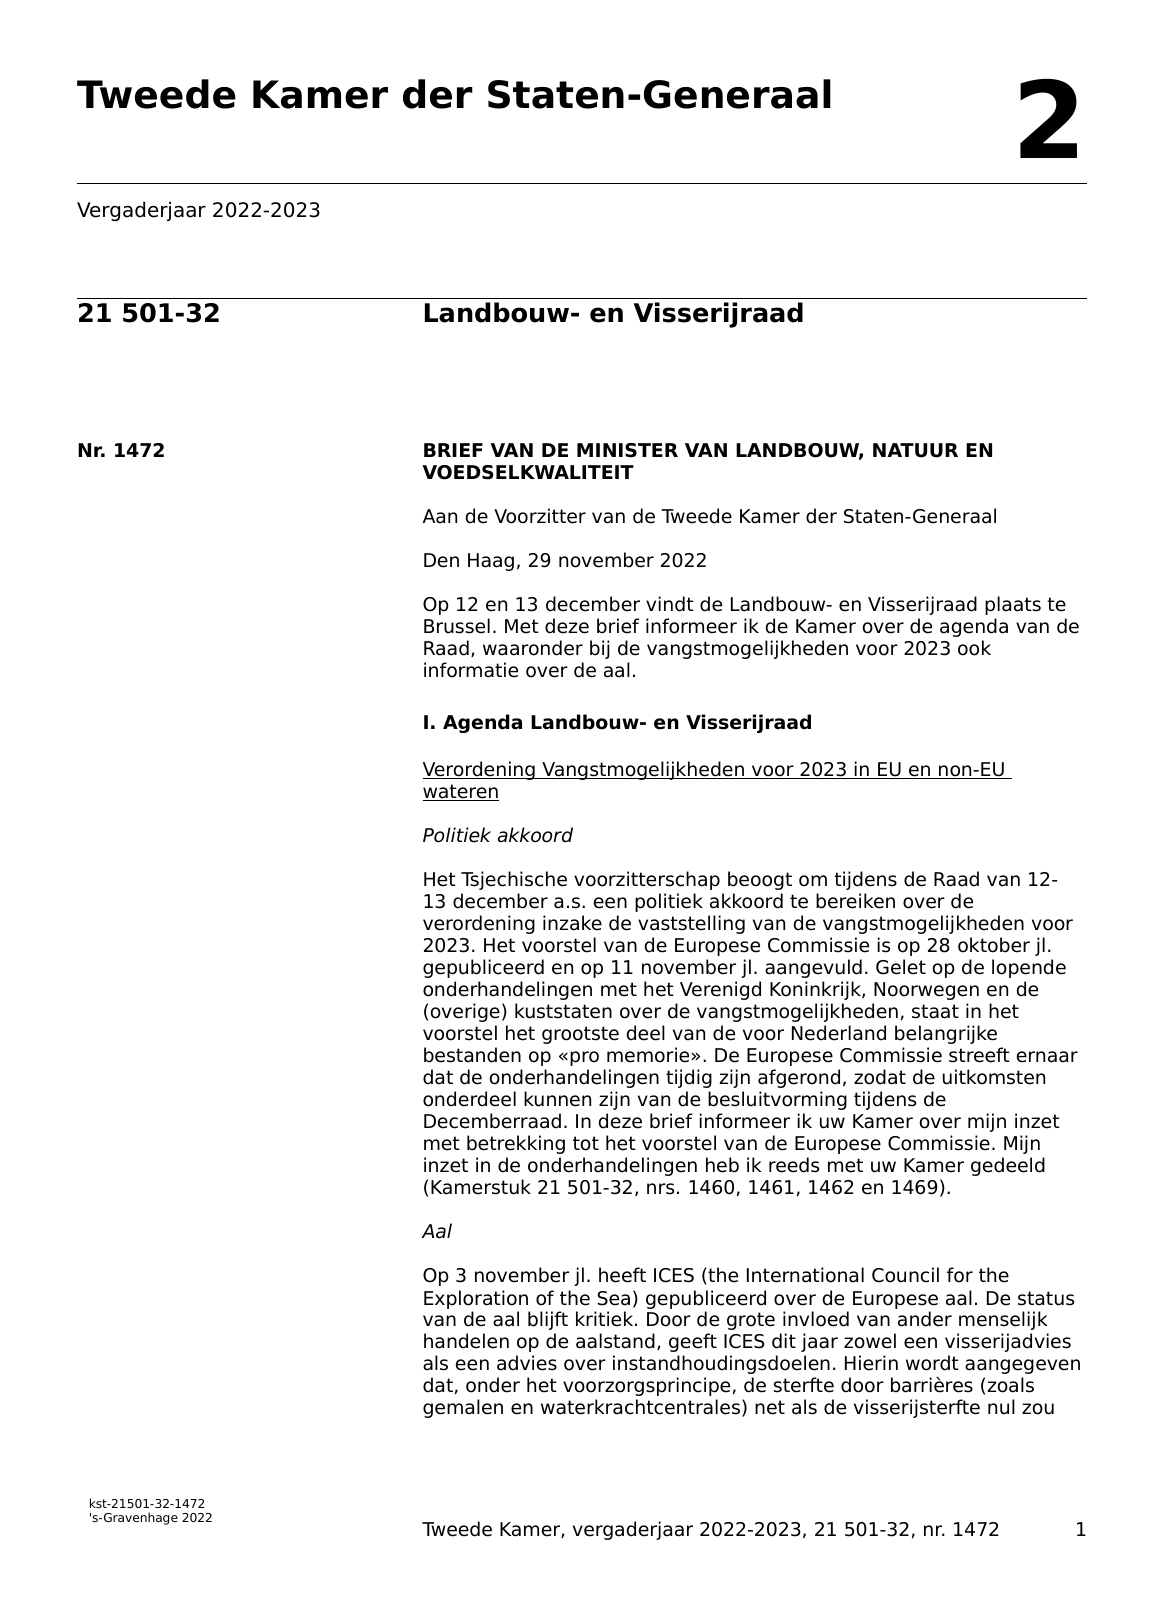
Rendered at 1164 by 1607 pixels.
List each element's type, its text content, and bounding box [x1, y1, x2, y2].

subtitle Nr. 1472 BRIEF VAN DE MINISTER VAN LANDBOUW, NATUUR EN VOEDSELKWALITEIT [77, 440, 1087, 484]
subtitle Verordening Vangstmogelijkheden voor 2023 in EU en non-EU wateren [422, 759, 1087, 803]
text kst-21501-32-1472 [88, 1497, 323, 1511]
text 's-Gravenhage 2022 [88, 1511, 323, 1525]
text Op 12 en 13 december vindt de Landbouw- en Visserijraad plaats te Brussel. Met deze brief informeer ik de Kamer over de agenda van de Raad, waaronder bij de vangstmogelijkheden voor 2023 ook informatie over de aal. [422, 594, 1087, 682]
text Aan de Voorzitter van de Tweede Kamer der Staten-Generaal [422, 506, 1087, 528]
table_header 2 [886, 59, 1087, 183]
table_cell Vergaderjaar 2022-2023 [77, 184, 1087, 298]
subtitle 21 501-32 Landbouw- en Visserijraad [77, 299, 1087, 329]
subtitle Aal [422, 1221, 1087, 1243]
table_header Tweede Kamer der Staten-Generaal [77, 59, 886, 183]
subtitle I. Agenda Landbouw- en Visserijraad [422, 712, 1087, 734]
text Op 3 november jl. heeft ICES (the International Council for the Exploration of the Sea) gepubliceerd over de Europese aal. De status van de aal blijft kritiek. Door de grote invloed van ander menselijk handelen op de aalstand, geeft ICES dit jaar zowel een visserijadvies als een advies over instandhoudingsdoelen. Hierin wordt aangegeven dat, onder het voorzorgsprincipe, de sterfte door barrières (zoals gemalen en waterkrachtcentrales) net als de visserijsterfte nul zou [422, 1265, 1087, 1419]
text Den Haag, 29 november 2022 [422, 550, 1087, 572]
subtitle Politiek akkoord [422, 825, 1087, 847]
text Het Tsjechische voorzitterschap beoogt om tijdens de Raad van 12-13 december a.s. een politiek akkoord te bereiken over de verordening inzake de vaststelling van de vangstmogelijkheden voor 2023. Het voorstel van de Europese Commissie is op 28 oktober jl. gepubliceerd en op 11 november jl. aangevuld. Gelet op de lopende onderhandelingen met het Verenigd Koninkrijk, Noorwegen en de (overige) kuststaten over de vangstmogelijkheden, staat in het voorstel het grootste deel van de voor Nederland belangrijke bestanden op «pro memorie». De Europese Commissie streeft ernaar dat de onderhandelingen tijdig zijn afgerond, zodat de uitkomsten onderdeel kunnen zijn van de besluitvorming tijdens de Decemberraad. In deze brief informeer ik uw Kamer over mijn inzet met betrekking tot het voorstel van de Europese Commissie. Mijn inzet in de onderhandelingen heb ik reeds met uw Kamer gedeeld (Kamerstuk 21 501-32, nrs. 1460, 1461, 1462 en 1469). [422, 869, 1087, 1199]
